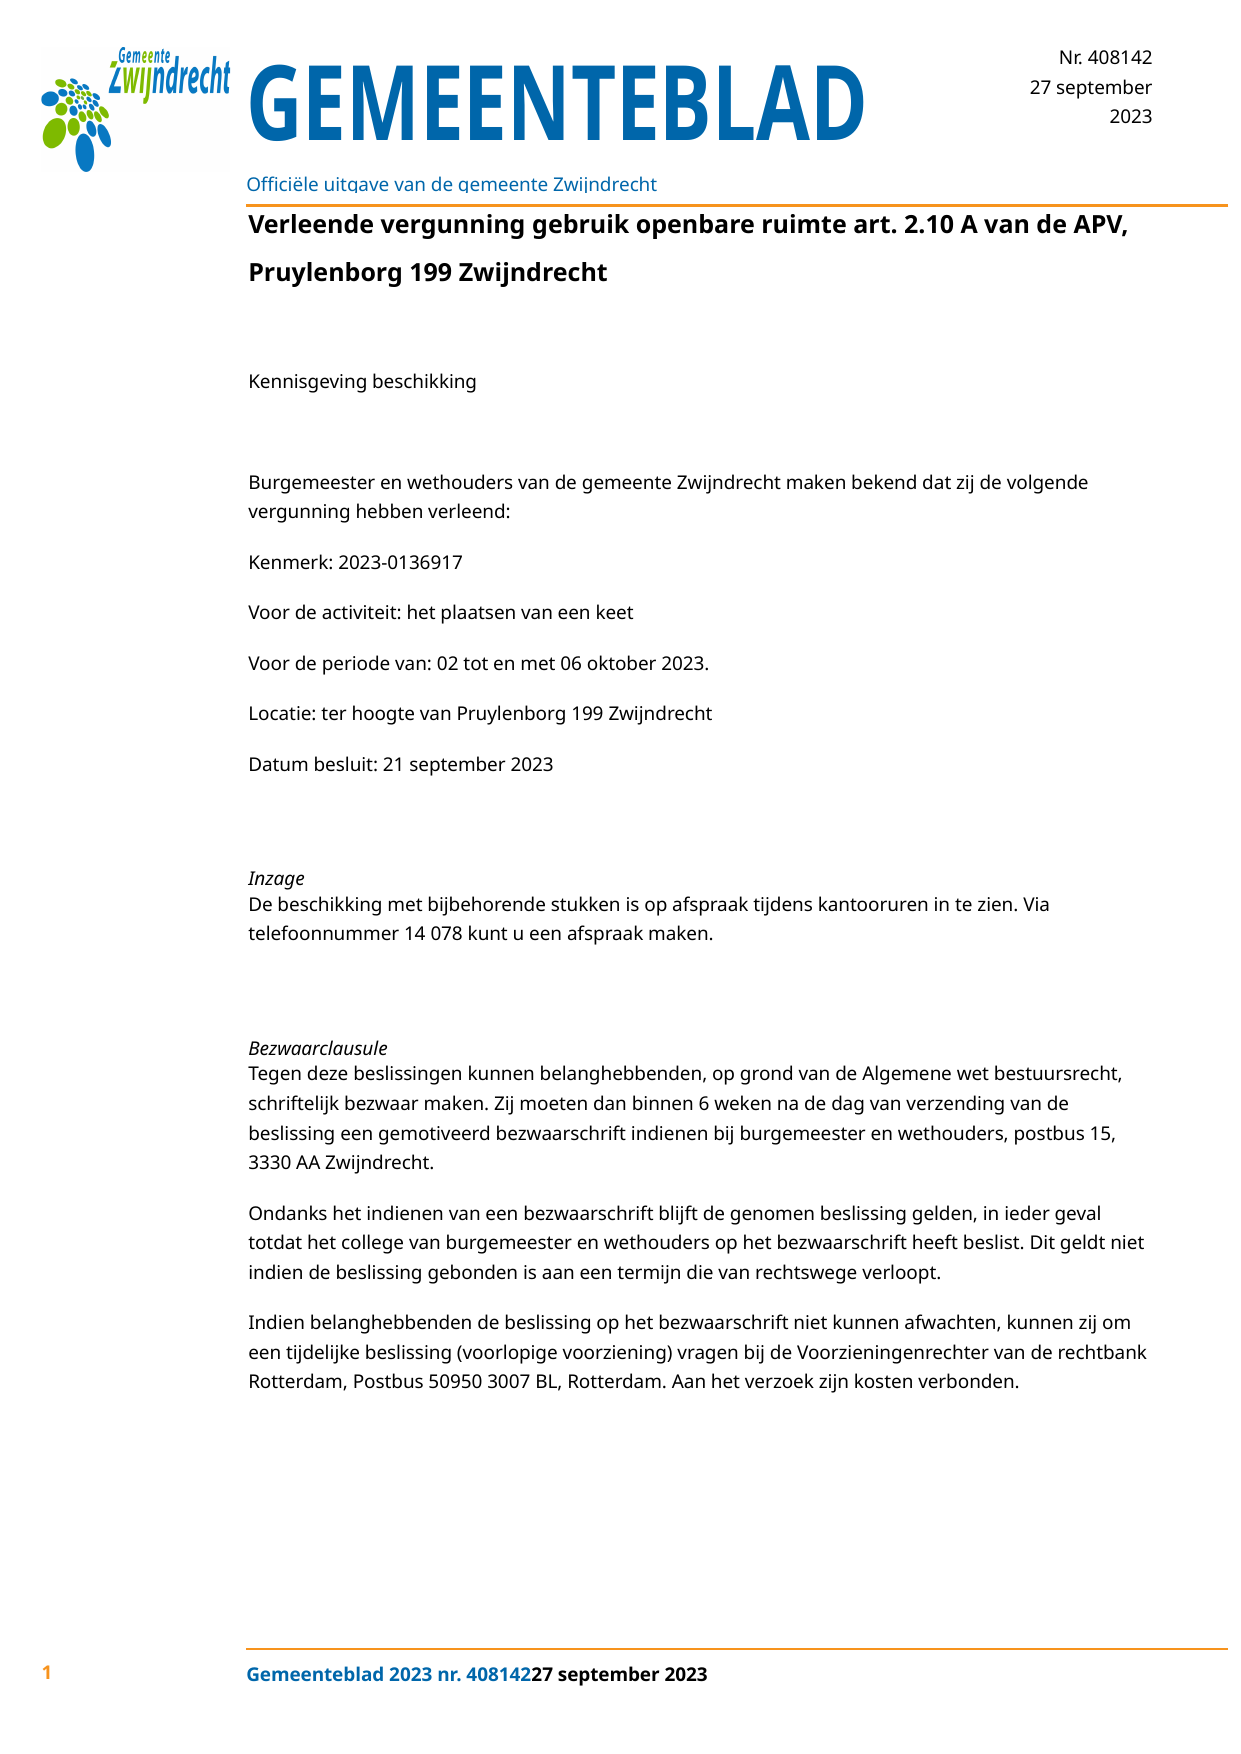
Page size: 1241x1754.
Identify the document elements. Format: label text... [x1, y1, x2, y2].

text Voor de periode van: 02 tot en met 06 oktober 2023. [248, 650, 1152, 676]
picture [41, 47, 231, 172]
text Bezwaarclausule [248, 1035, 1152, 1061]
text Locatie: ter hoogte van Pruylenborg 199 Zwijndrecht [248, 700, 1152, 726]
text Kennisgeving beschikking [248, 368, 1152, 394]
text Burgemeester en wethouders van de gemeente Zwijndrecht maken bekend dat zij de volgende vergunning hebben verleend: [248, 469, 1152, 524]
text Tegen deze beslissingen kunnen belanghebbenden, op grond van de Algemene wet bestuursrecht, schriftelijk bezwaar maken. Zij moeten dan binnen 6 weken na de dag van verzending van de beslissing een gemotiveerd bezwaarschrift indienen bij burgemeester en wethouders, postbus 15, 3330 AA Zwijndrecht. [248, 1061, 1152, 1175]
text Inzage [248, 865, 1152, 891]
text De beschikking met bijbehorende stukken is op afspraak tijdens kantooruren in te zien. Via telefoonnummer 14 078 kunt u een afspraak maken. [248, 891, 1152, 946]
text Kenmerk: 2023-0136917 [248, 549, 1152, 575]
text Indien belanghebbenden de beslissing op het bezwaarschrift niet kunnen afwachten, kunnen zij om een tijdelijke beslissing (voorlopige voorziening) vragen bij de Voorzieningenrechter van de rechtbank Rotterdam, Postbus 50950 3007 BL, Rotterdam. Aan het verzoek zijn kosten verbonden. [248, 1309, 1152, 1394]
text Datum besluit: 21 september 2023 [248, 751, 1152, 777]
text Ondanks het indienen van een bezwaarschrift blijft de genomen beslissing gelden, in ieder geval totdat het college van burgemeester en wethouders op het bezwaarschrift heeft beslist. Dit geldt niet indien de beslissing gebonden is aan een termijn die van rechtswege verloopt. [248, 1200, 1152, 1285]
text Verleende vergunning gebruik openbare ruimte art. 2.10 A van de APV, Pruylenborg 199 Zwijndrecht [248, 207, 1152, 288]
text Voor de activiteit: het plaatsen van een keet [248, 599, 1152, 625]
